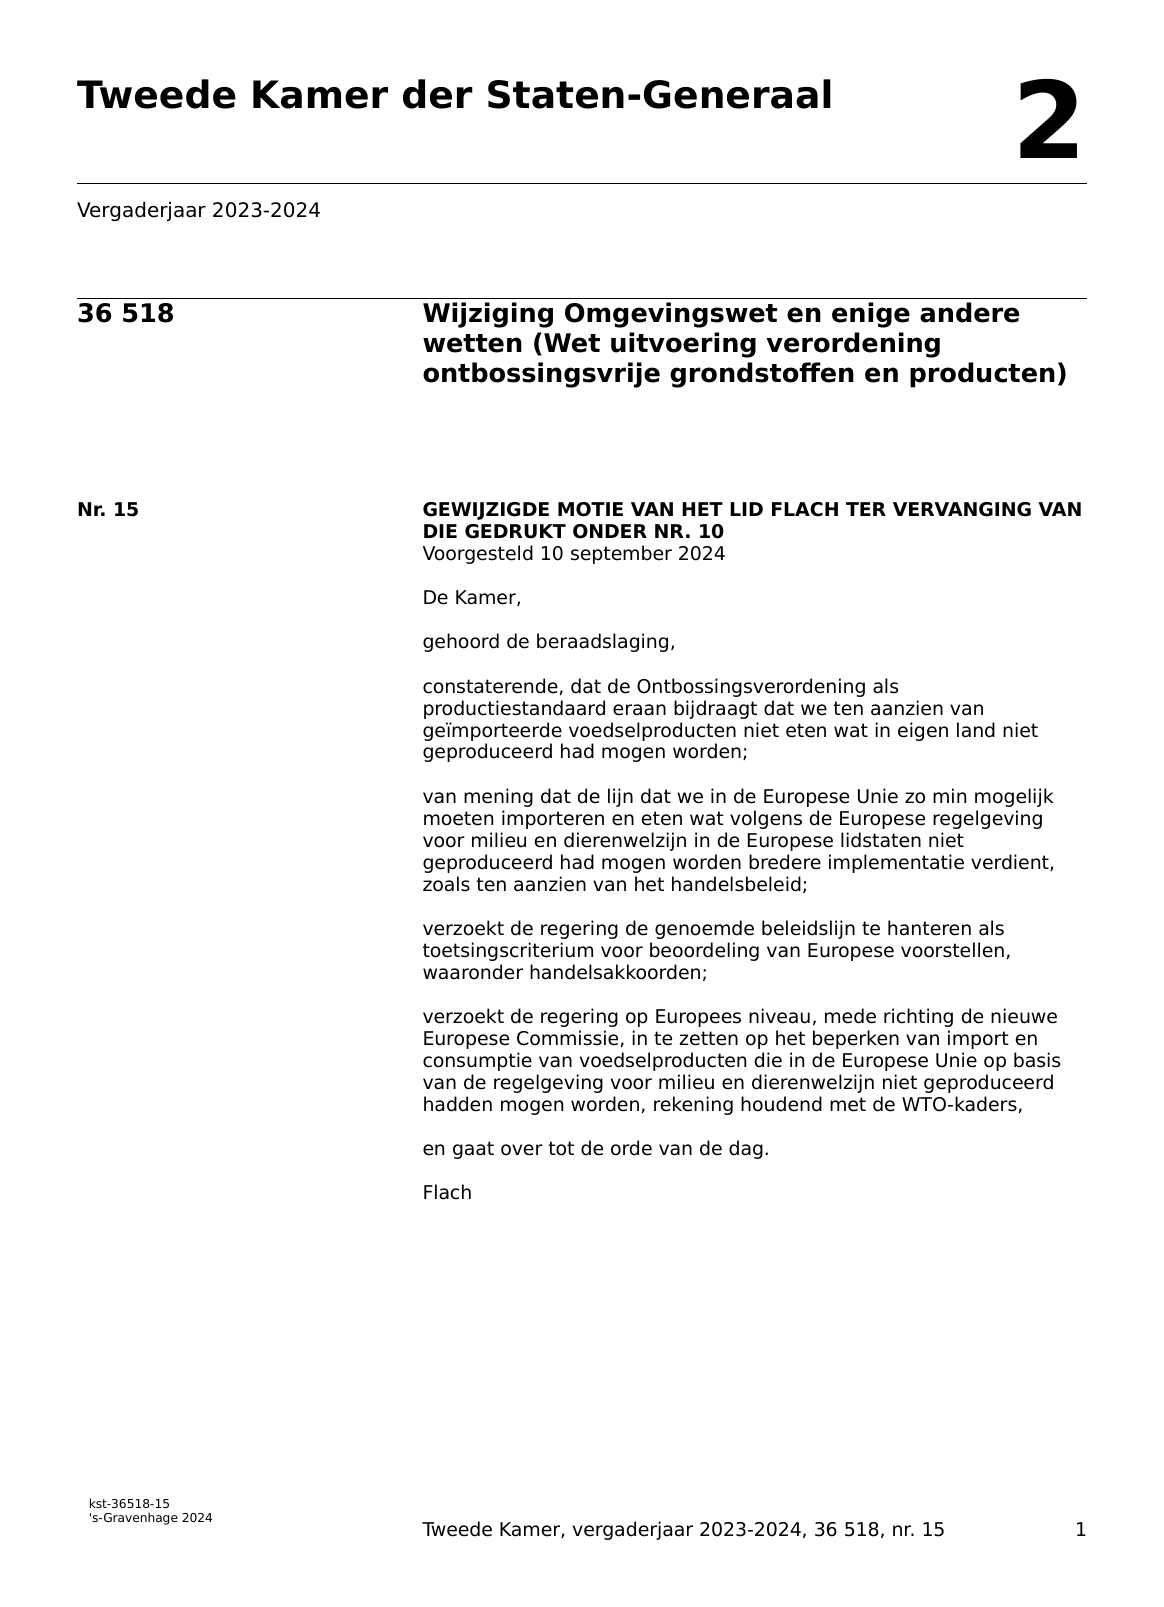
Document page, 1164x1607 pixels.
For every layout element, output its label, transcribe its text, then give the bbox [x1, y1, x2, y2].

text De Kamer, [422, 587, 1087, 609]
text en gaat over tot de orde van de dag. [422, 1138, 1087, 1160]
text Voorgesteld 10 september 2024 [422, 543, 1087, 565]
table_cell Vergaderjaar 2023-2024 [77, 184, 1087, 298]
table_header Tweede Kamer der Staten-Generaal [77, 59, 886, 183]
text gehoord de beraadslaging, [422, 631, 1087, 653]
text verzoekt de regering de genoemde beleidslijn te hanteren als toetsingscriterium voor beoordeling van Europese voorstellen, waaronder handelsakkoorden; [422, 918, 1087, 984]
text verzoekt de regering op Europees niveau, mede richting de nieuwe Europese Commissie, in te zetten op het beperken van import en consumptie van voedselproducten die in de Europese Unie op basis van de regelgeving voor milieu en dierenwelzijn niet geproduceerd hadden mogen worden, rekening houdend met de WTO-kaders, [422, 1006, 1087, 1116]
text 's-Gravenhage 2024 [88, 1511, 323, 1525]
table_header 2 [886, 59, 1087, 183]
text constaterende, dat de Ontbossingsverordening als productiestandaard eraan bijdraagt dat we ten aanzien van geïmporteerde voedselproducten niet eten wat in eigen land niet geproduceerd had mogen worden; [422, 676, 1087, 763]
subtitle 36 518 Wijziging Omgevingswet en enige andere wetten (Wet uitvoering verordening ontbossingsvrije grondstoffen en producten) [77, 299, 1087, 388]
text van mening dat de lijn dat we in de Europese Unie zo min mogelijk moeten importeren en eten wat volgens de Europese regelgeving voor milieu en dierenwelzijn in de Europese lidstaten niet geproduceerd had mogen worden bredere implementatie verdient, zoals ten aanzien van het handelsbeleid; [422, 786, 1087, 896]
text Flach [422, 1182, 1087, 1204]
subtitle Nr. 15 GEWIJZIGDE MOTIE VAN HET LID FLACH TER VERVANGING VAN DIE GEDRUKT ONDER NR. 10 [77, 499, 1087, 543]
text kst-36518-15 [88, 1497, 323, 1511]
